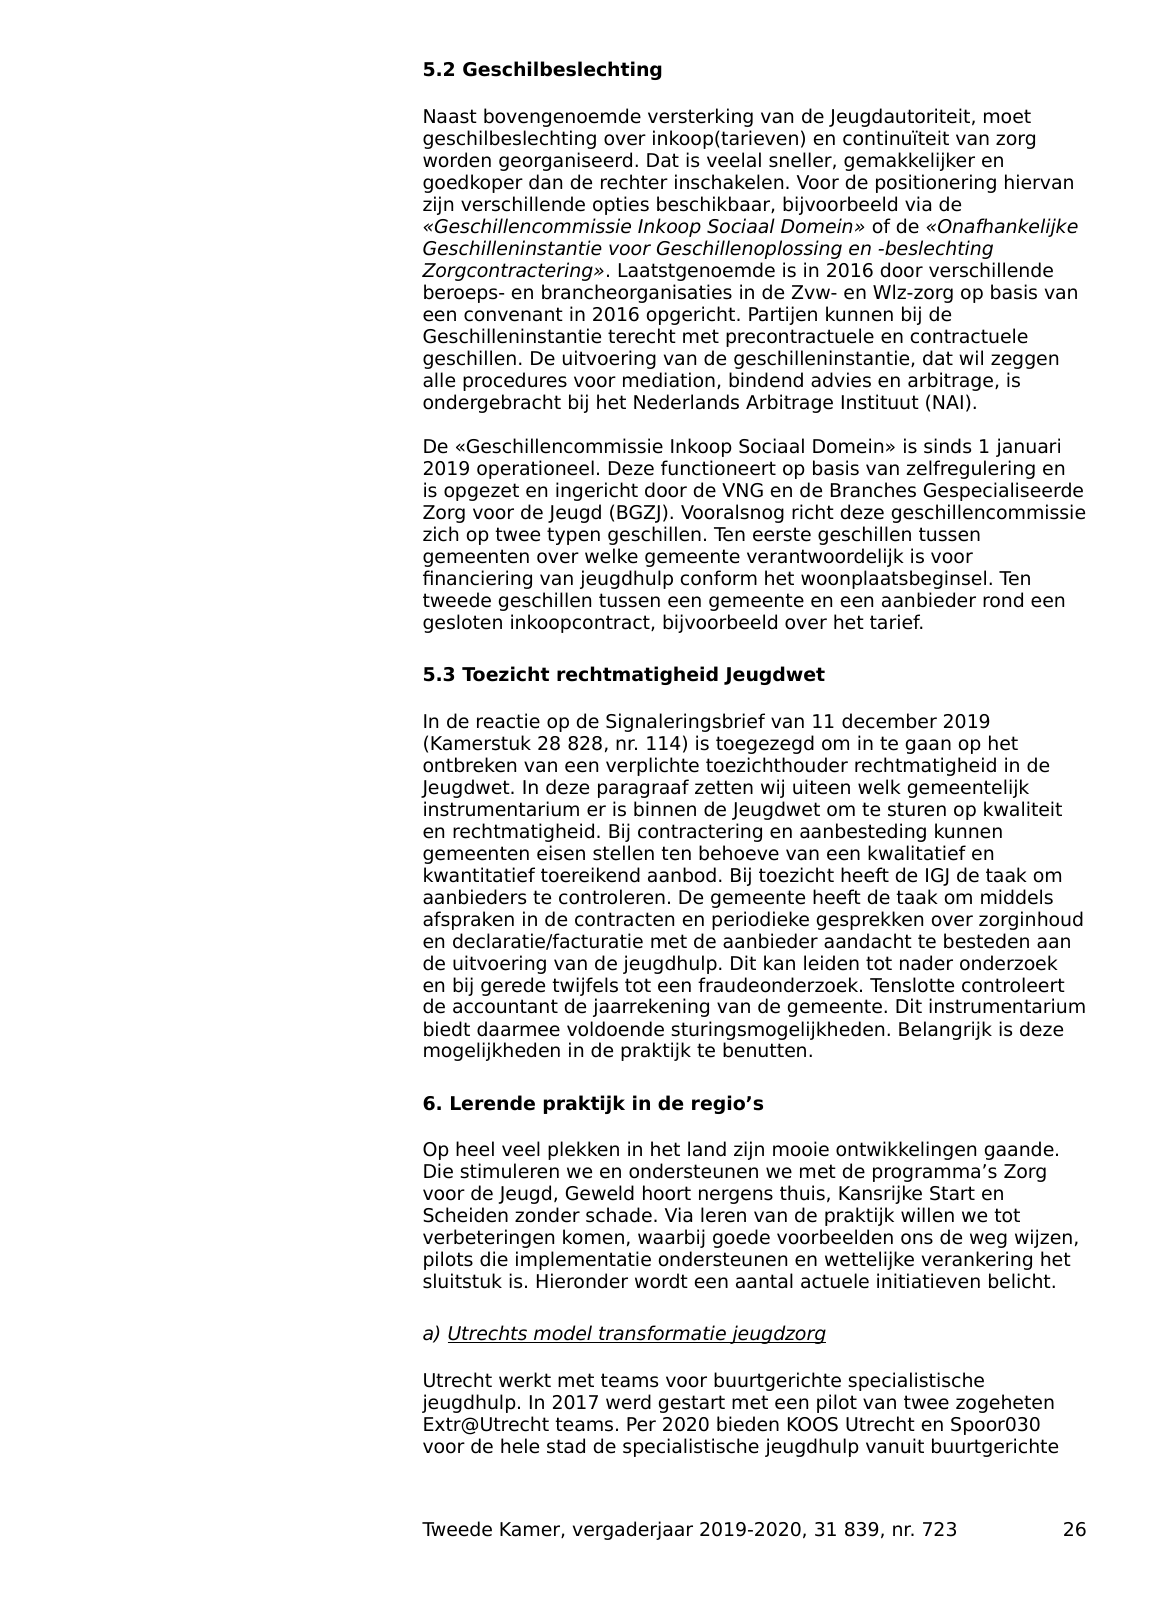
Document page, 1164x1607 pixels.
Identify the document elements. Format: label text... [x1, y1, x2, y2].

text Op heel veel plekken in het land zijn mooie ontwikkelingen gaande. Die stimuleren we en ondersteunen we met de programma’s Zorg voor de Jeugd, Geweld hoort nergens thuis, Kansrijke Start en Scheiden zonder schade. Via leren van de praktijk willen we tot verbeteringen komen, waarbij goede voorbeelden ons de weg wijzen, pilots die implementatie ondersteunen en wettelijke verankering het sluitstuk is. Hieronder wordt een aantal actuele initiatieven belicht. [422, 1139, 1087, 1293]
text Naast bovengenoemde versterking van de Jeugdautoriteit, moet geschilbeslechting over inkoop(tarieven) en continuïteit van zorg worden georganiseerd. Dat is veelal sneller, gemakkelijker en goedkoper dan de rechter inschakelen. Voor de positionering hiervan zijn verschillende opties beschikbaar, bijvoorbeeld via de «Geschillencommissie Inkoop Sociaal Domein» of de «Onafhankelijke Geschilleninstantie voor Geschillenoplossing en -beslechting Zorgcontractering». Laatstgenoemde is in 2016 door verschillende beroeps- en brancheorganisaties in de Zvw- en Wlz-zorg op basis van een convenant in 2016 opgericht. Partijen kunnen bij de Geschilleninstantie terecht met precontractuele en contractuele geschillen. De uitvoering van de geschilleninstantie, dat wil zeggen alle procedures voor mediation, bindend advies en arbitrage, is ondergebracht bij het Nederlands Arbitrage Instituut (NAI). [422, 106, 1087, 414]
text Utrecht werkt met teams voor buurtgerichte specialistische jeugdhulp. In 2017 werd gestart met een pilot van twee zogeheten Extr@Utrecht teams. Per 2020 bieden KOOS Utrecht en Spoor030 voor de hele stad de specialistische jeugdhulp vanuit buurtgerichte [422, 1370, 1087, 1458]
subtitle 5.3 Toezicht rechtmatigheid Jeugdwet [422, 664, 1087, 686]
subtitle a) Utrechts model transformatie jeugdzorg [422, 1323, 1087, 1345]
text In de reactie op de Signaleringsbrief van 11 december 2019 (Kamerstuk 28 828, nr. 114) is toegezegd om in te gaan op het ontbreken van een verplichte toezichthouder rechtmatigheid in de Jeugdwet. In deze paragraaf zetten wij uiteen welk gemeentelijk instrumentarium er is binnen de Jeugdwet om te sturen op kwaliteit en rechtmatigheid. Bij contractering en aanbesteding kunnen gemeenten eisen stellen ten behoeve van een kwalitatief en kwantitatief toereikend aanbod. Bij toezicht heeft de IGJ de taak om aanbieders te controleren. De gemeente heeft de taak om middels afspraken in de contracten en periodieke gesprekken over zorginhoud en declaratie/facturatie met de aanbieder aandacht te besteden aan de uitvoering van de jeugdhulp. Dit kan leiden tot nader onderzoek en bij gerede twijfels tot een fraudeonderzoek. Tenslotte controleert de accountant de jaarrekening van de gemeente. Dit instrumentarium biedt daarmee voldoende sturingsmogelijkheden. Belangrijk is deze mogelijkheden in de praktijk te benutten. [422, 711, 1087, 1062]
subtitle 5.2 Geschilbeslechting [422, 59, 1087, 81]
text De «Geschillencommissie Inkoop Sociaal Domein» is sinds 1 januari 2019 operationeel. Deze functioneert op basis van zelfregulering en is opgezet en ingericht door de VNG en de Branches Gespecialiseerde Zorg voor de Jeugd (BGZJ). Vooralsnog richt deze geschillencommissie zich op twee typen geschillen. Ten eerste geschillen tussen gemeenten over welke gemeente verantwoordelijk is voor financiering van jeugdhulp conform het woonplaatsbeginsel. Ten tweede geschillen tussen een gemeente en een aanbieder rond een gesloten inkoopcontract, bijvoorbeeld over het tarief. [422, 436, 1087, 634]
subtitle 6. Lerende praktijk in de regio’s [422, 1092, 1087, 1114]
